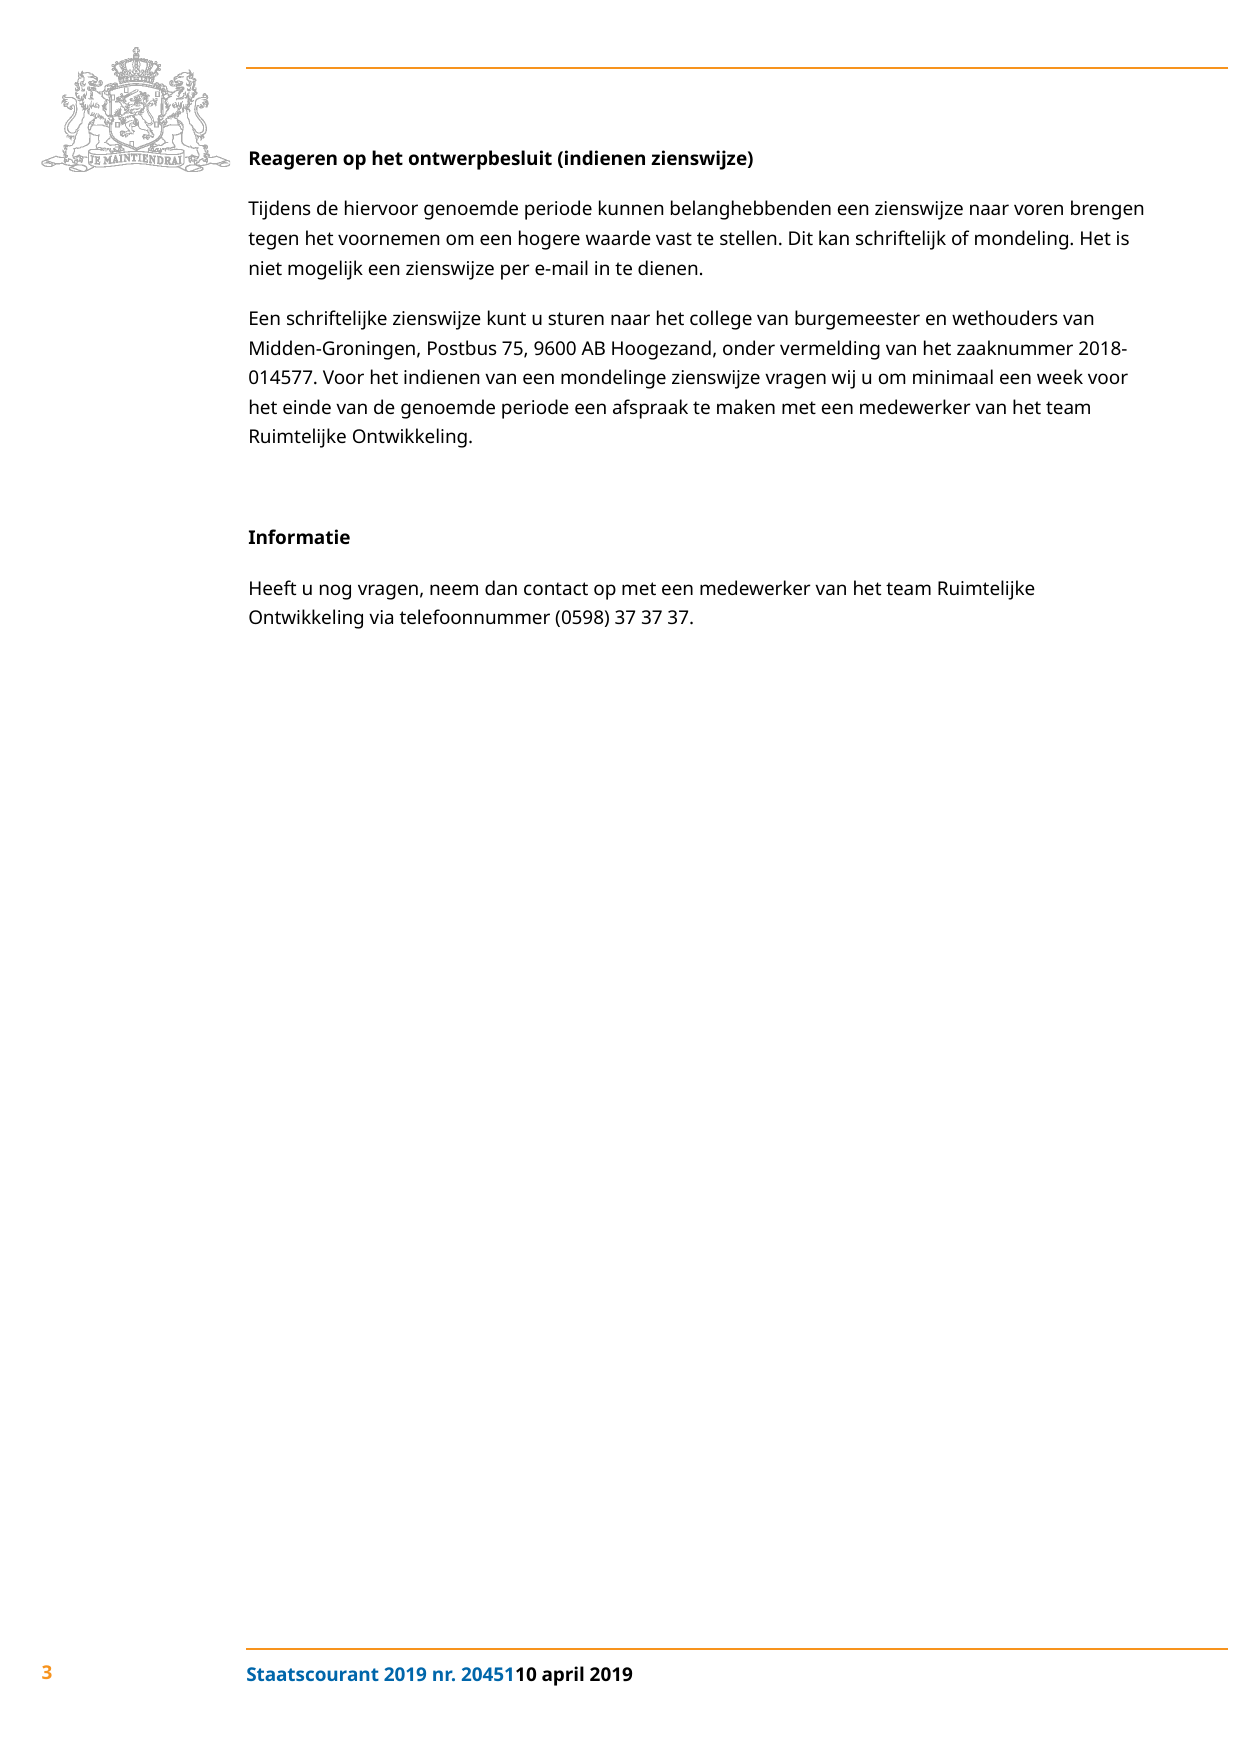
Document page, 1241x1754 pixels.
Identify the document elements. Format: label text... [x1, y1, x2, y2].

picture [41, 47, 231, 172]
text Heeft u nog vragen, neem dan contact op met een medewerker van het team Ruimtelijke Ontwikkeling via telefoonnummer (0598) 37 37 37. [248, 575, 1152, 630]
text Een schriftelijke zienswijze kunt u sturen naar het college van burgemeester en wethouders van Midden-Groningen, Postbus 75, 9600 AB Hoogezand, onder vermelding van het zaaknummer 2018-014577. Voor het indienen van een mondelinge zienswijze vragen wij u om minimaal een week voor het einde van de genoemde periode een afspraak te maken met een medewerker van het team Ruimtelijke Ontwikkeling. [248, 305, 1152, 449]
text Reageren op het ontwerpbesluit (indienen zienswijze) [248, 145, 1152, 171]
text Informatie [248, 524, 1152, 550]
text Tijdens de hiervoor genoemde periode kunnen belanghebbenden een zienswijze naar voren brengen tegen het voornemen om een hogere waarde vast te stellen. Dit kan schriftelijk of mondeling. Het is niet mogelijk een zienswijze per e-mail in te dienen. [248, 196, 1152, 281]
